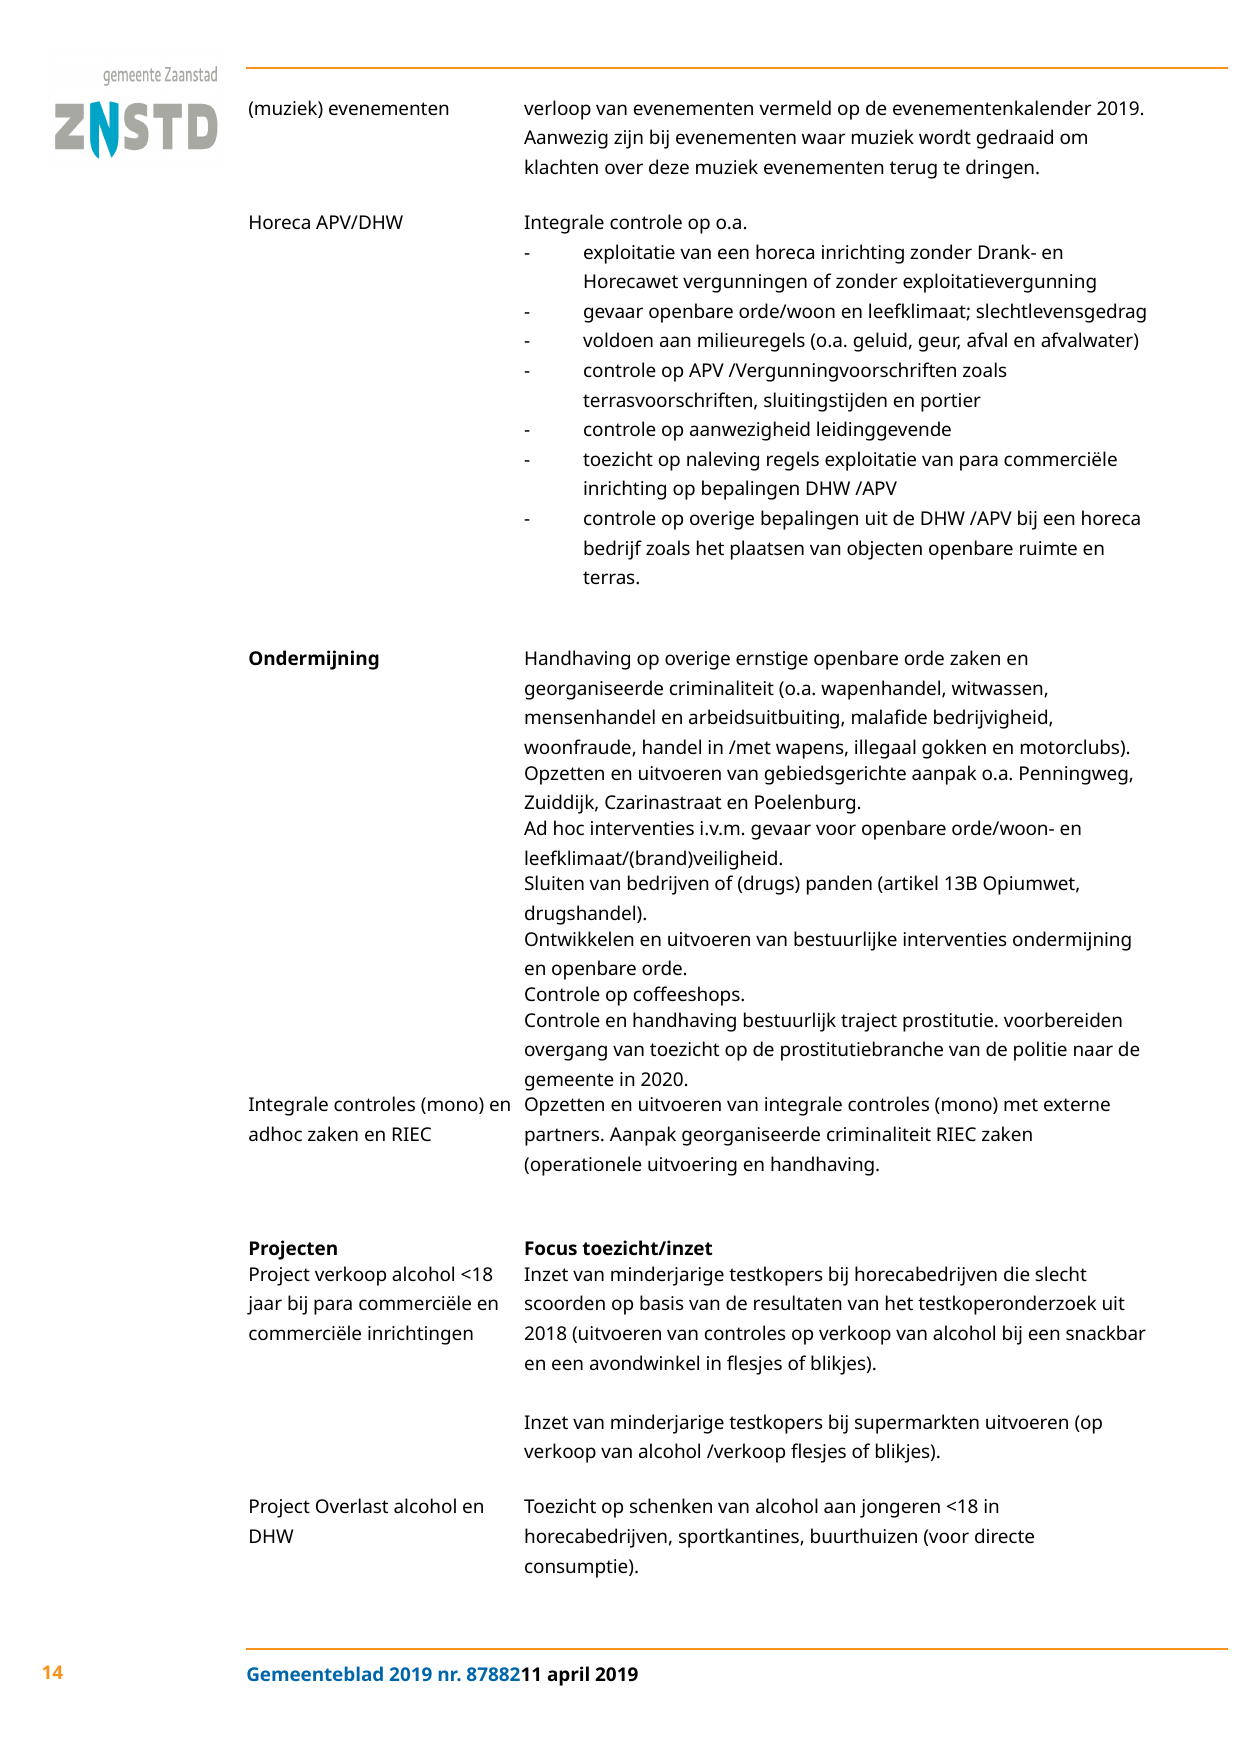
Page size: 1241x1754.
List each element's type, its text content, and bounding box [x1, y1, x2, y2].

table_header [524, 1210, 1152, 1235]
table_cell verloop van evenementen vermeld op de evenementenkalender 2019. Aanwezig zijn bij evenementen waar muziek wordt gedraaid om klachten over deze muziek evenementen terug te dringen. [524, 95, 1152, 209]
table_cell [248, 620, 524, 645]
table_cell Projecten [248, 1235, 524, 1261]
table_cell [248, 926, 524, 981]
table_cell [248, 1007, 524, 1092]
table_cell Integrale controles (mono) en adhoc zaken en RIEC [248, 1092, 524, 1177]
table_header [248, 1210, 524, 1235]
table_cell [248, 870, 524, 926]
table_cell Focus toezicht/inzet [524, 1235, 1152, 1261]
table_cell Controle en handhaving bestuurlijk traject prostitutie. voorbereiden overgang van toezicht op de prostitutiebranche van de politie naar de gemeente in 2020. [524, 1007, 1152, 1092]
table_cell Project Overlast alcohol en DHW [248, 1494, 524, 1608]
table_cell Toezicht op schenken van alcohol aan jongeren <18 in horecabedrijven, sportkantines, buurthuizen (voor directe consumptie). [524, 1494, 1152, 1608]
table_cell Inzet van minderjarige testkopers bij horecabedrijven die slecht scoorden op basis van de resultaten van het testkoperonderzoek uit 2018 (uitvoeren van controles op verkoop van alcohol bij een snackbar en een avondwinkel in flesjes of blikjes). Inzet van minderjarige testkopers bij supermarkten uitvoeren (op verkoop van alcohol /verkoop flesjes of blikjes). [524, 1261, 1152, 1494]
table_cell [248, 815, 524, 870]
table_cell Project verkoop alcohol <18 jaar bij para commerciële en commerciële inrichtingen [248, 1261, 524, 1494]
table_cell Controle op coffeeshops. [524, 981, 1152, 1007]
table_cell Opzetten en uitvoeren van integrale controles (mono) met externe partners. Aanpak georganiseerde criminaliteit RIEC zaken (operationele uitvoering en handhaving. [524, 1092, 1152, 1177]
table_cell Integrale controle op o.a. exploitatie van een horeca inrichting zonder Drank- en Horecawet vergunningen of zonder exploitatievergunning gevaar openbare orde/woon en leefklimaat; slechtlevensgedrag voldoen aan milieuregels (o.a. geluid, geur, afval en afvalwater) controle op APV /Vergunningvoorschriften zoals terrasvoorschriften, sluitingstijden en portier controle op aanwezigheid leidinggevende toezicht op naleving regels exploitatie van para commerciële inrichting op bepalingen DHW /APV controle op overige bepalingen uit de DHW /APV bij een horeca bedrijf zoals het plaatsen van objecten openbare ruimte en terras. [524, 209, 1152, 619]
table_cell Ad hoc interventies i.v.m. gevaar voor openbare orde/woon- en leefklimaat/(brand)veiligheid. [524, 815, 1152, 870]
table_cell Handhaving op overige ernstige openbare orde zaken en georganiseerde criminaliteit (o.a. wapenhandel, witwassen, mensenhandel en arbeidsuitbuiting, malafide bedrijvigheid, woonfraude, handel in /met wapens, illegaal gokken en motorclubs). [524, 645, 1152, 760]
table_cell Opzetten en uitvoeren van gebiedsgerichte aanpak o.a. Penningweg, Zuiddijk, Czarinastraat en Poelenburg. [524, 760, 1152, 815]
table_cell Ondermijning [248, 645, 524, 760]
table_cell [248, 760, 524, 815]
table_cell Sluiten van bedrijven of (drugs) panden (artikel 13B Opiumwet, drugshandel). [524, 870, 1152, 926]
table_cell [524, 620, 1152, 645]
table_cell Ontwikkelen en uitvoeren van bestuurlijke interventies ondermijning en openbare orde. [524, 926, 1152, 981]
picture [41, 47, 231, 172]
table_cell [248, 981, 524, 1007]
table_cell Horeca APV/DHW [248, 209, 524, 619]
table_cell (muziek) evenementen [248, 95, 524, 209]
